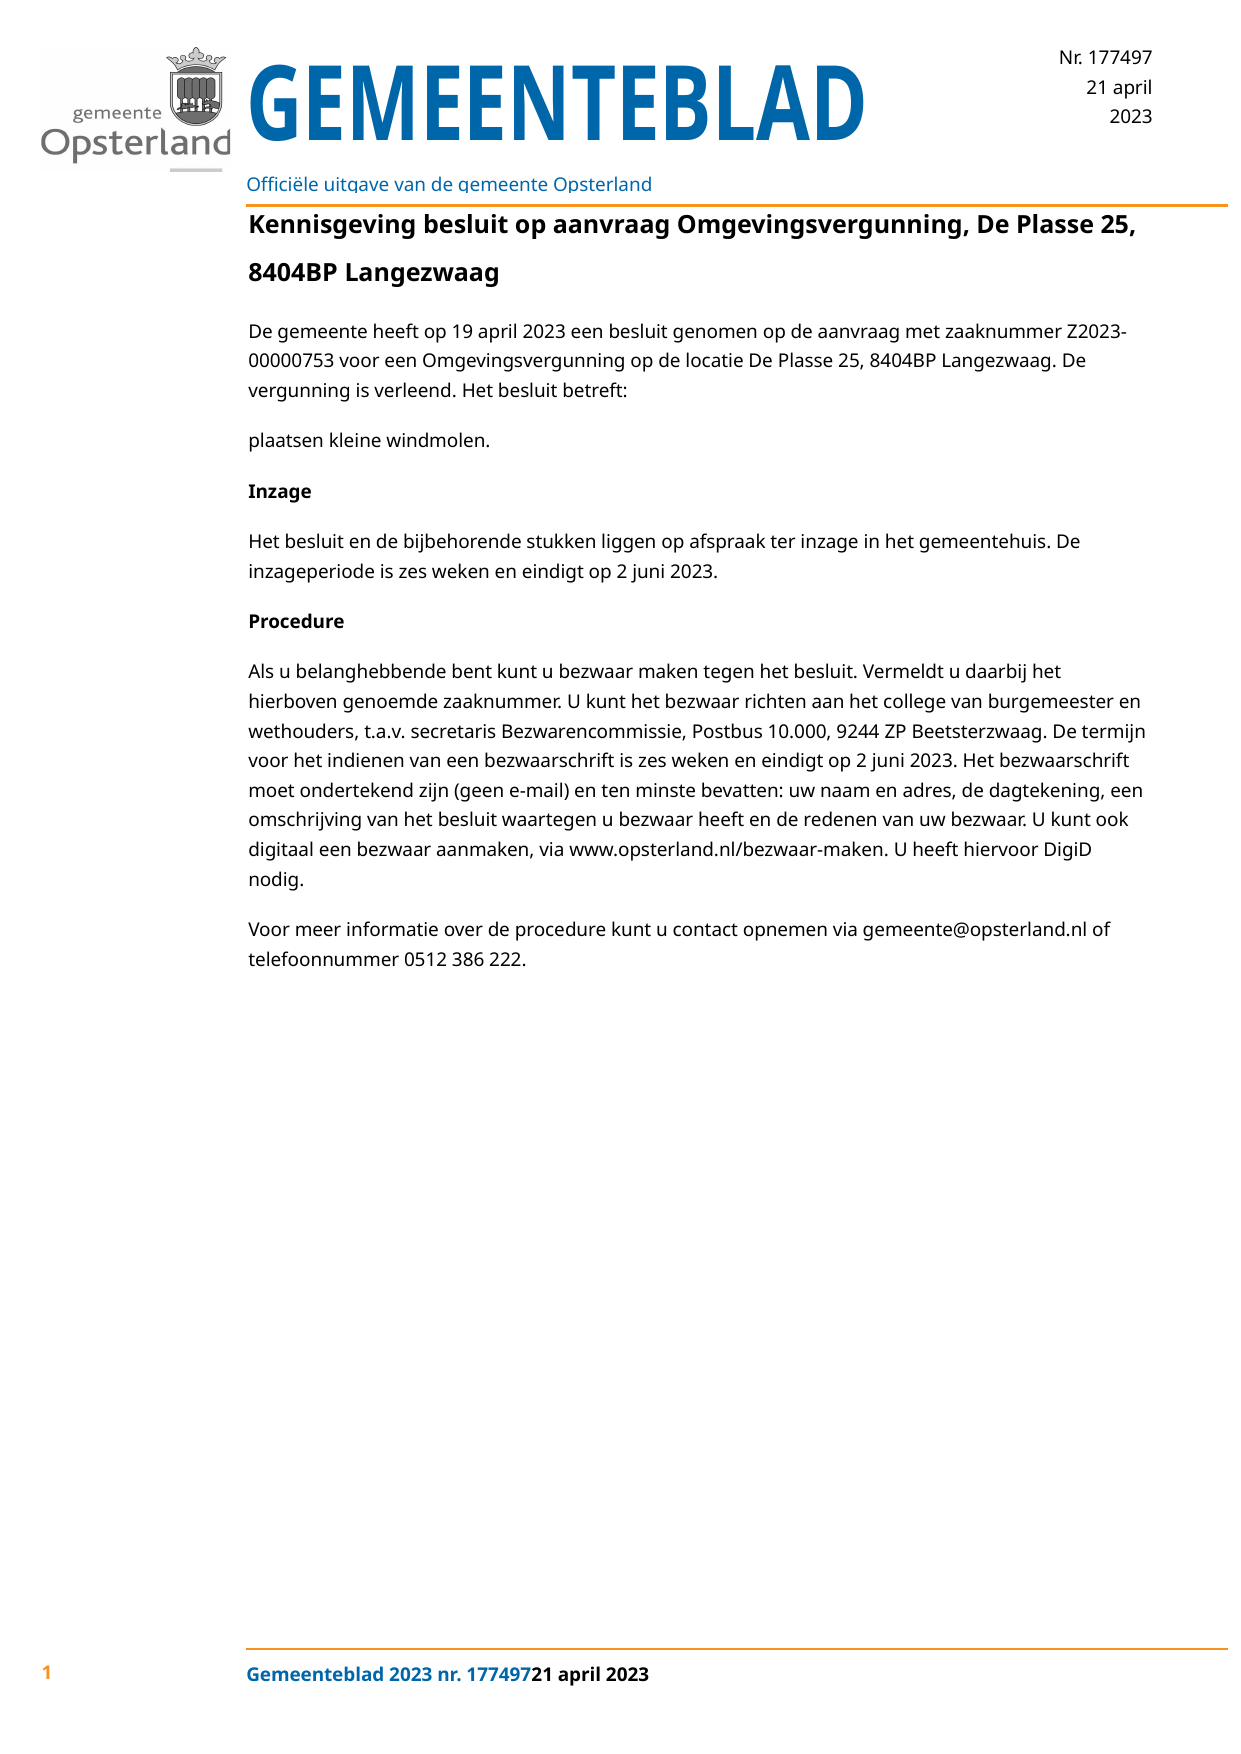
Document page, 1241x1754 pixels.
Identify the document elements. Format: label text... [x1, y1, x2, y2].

text Als u belanghebbende bent kunt u bezwaar maken tegen het besluit. Vermeldt u daarbij het hierboven genoemde zaaknummer. U kunt het bezwaar richten aan het college van burgemeester en wethouders, t.a.v. secretaris Bezwarencommissie, Postbus 10.000, 9244 ZP Beetsterzwaag. De termijn voor het indienen van een bezwaarschrift is zes weken en eindigt op 2 juni 2023. Het bezwaarschrift moet ondertekend zijn (geen e-mail) en ten minste bevatten: uw naam en adres, de dagtekening, een omschrijving van het besluit waartegen u bezwaar heeft en de redenen van uw bezwaar. U kunt ook digitaal een bezwaar aanmaken, via www.opsterland.nl/bezwaar-maken. U heeft hiervoor DigiD nodig. [248, 659, 1152, 892]
text Voor meer informatie over de procedure kunt u contact opnemen via gemeente@opsterland.nl of telefoonnummer 0512 386 222. [248, 916, 1152, 972]
text plaatsen kleine windmolen. [248, 427, 1152, 453]
picture [41, 47, 231, 172]
text Kennisgeving besluit op aanvraag Omgevingsvergunning, De Plasse 25, 8404BP Langezwaag [248, 207, 1152, 288]
text De gemeente heeft op 19 april 2023 een besluit genomen op de aanvraag met zaaknummer Z2023-00000753 voor een Omgevingsvergunning op de locatie De Plasse 25, 8404BP Langezwaag. De vergunning is verleend. Het besluit betreft: [248, 318, 1152, 403]
text Het besluit en de bijbehorende stukken liggen op afspraak ter inzage in het gemeentehuis. De inzageperiode is zes weken en eindigt op 2 juni 2023. [248, 528, 1152, 584]
text Procedure [248, 608, 1152, 634]
text Inzage [248, 478, 1152, 504]
